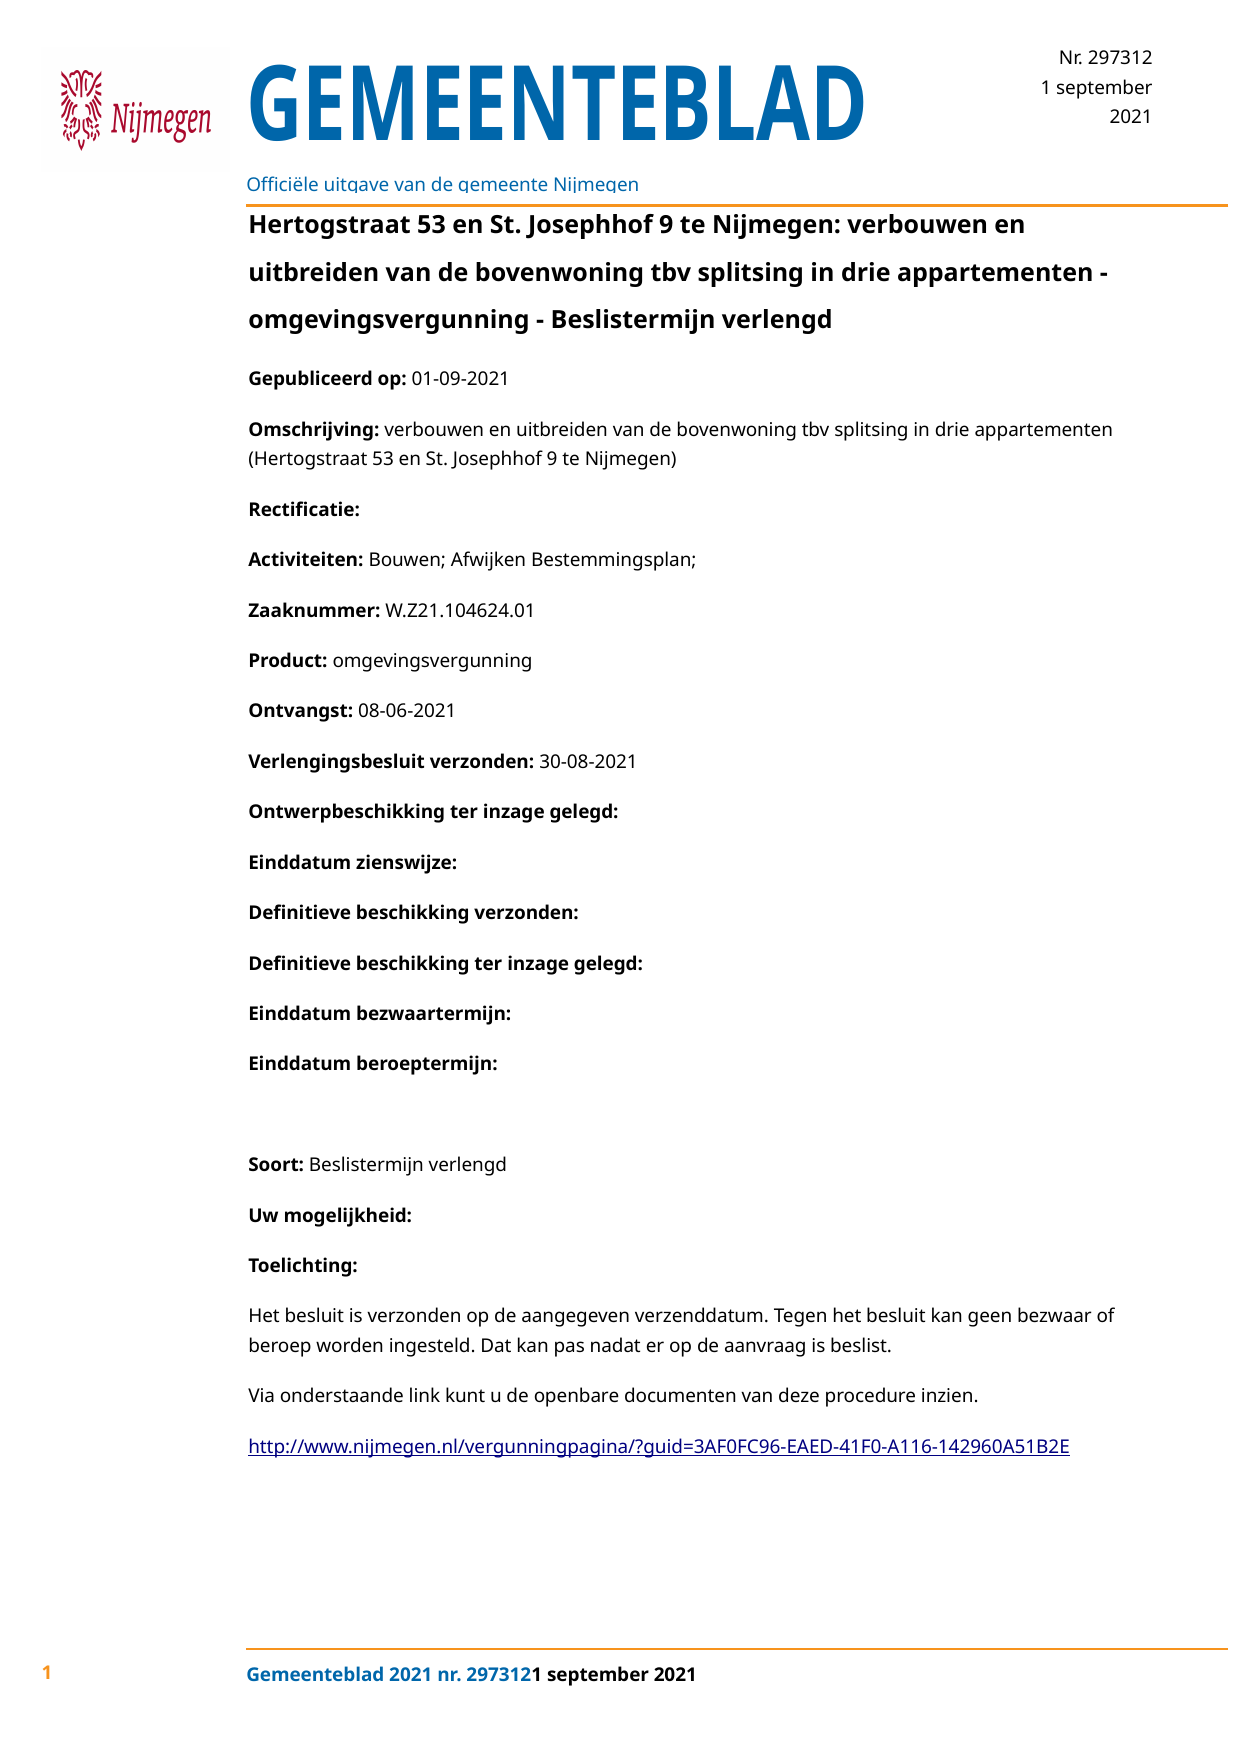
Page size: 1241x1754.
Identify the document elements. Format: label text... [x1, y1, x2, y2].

text Gepubliceerd op: 01-09-2021 [248, 366, 1152, 391]
text Ontwerpbeschikking ter inzage gelegd: [248, 798, 1152, 824]
text Toelichting: [248, 1252, 1152, 1278]
text http://www.nijmegen.nl/vergunningpagina/?guid=3AF0FC96-EAED-41F0-A116-142960A51B2E [248, 1433, 1152, 1459]
text Omschrijving: verbouwen en uitbreiden van de bovenwoning tbv splitsing in drie appartementen (Hertogstraat 53 en St. Josephhof 9 te Nijmegen) [248, 416, 1152, 471]
picture [41, 47, 231, 172]
text Het besluit is verzonden op de aangegeven verzenddatum. Tegen het besluit kan geen bezwaar of beroep worden ingesteld. Dat kan pas nadat er op de aanvraag is beslist. [248, 1303, 1152, 1358]
text Activiteiten: Bouwen; Afwijken Bestemmingsplan; [248, 546, 1152, 572]
text Definitieve beschikking ter inzage gelegd: [248, 950, 1152, 975]
text Ontvangst: 08-06-2021 [248, 698, 1152, 723]
text Einddatum beroeptermijn: [248, 1051, 1152, 1076]
text Product: omgevingsvergunning [248, 647, 1152, 673]
text Zaaknummer: W.Z21.104624.01 [248, 597, 1152, 622]
text Definitieve beschikking verzonden: [248, 899, 1152, 925]
text Rectificatie: [248, 496, 1152, 522]
text Via onderstaande link kunt u de openbare documenten van deze procedure inzien. [248, 1383, 1152, 1408]
text Uw mogelijkheid: [248, 1202, 1152, 1227]
text Soort: Beslistermijn verlengd [248, 1151, 1152, 1177]
text Einddatum bezwaartermijn: [248, 1000, 1152, 1026]
text Hertogstraat 53 en St. Josephhof 9 te Nijmegen: verbouwen en uitbreiden van de bovenwoning tbv splitsing in drie appartementen - omgevingsvergunning - Beslistermijn verlengd [248, 207, 1152, 336]
text Einddatum zienswijze: [248, 849, 1152, 874]
text Verlengingsbesluit verzonden: 30-08-2021 [248, 748, 1152, 774]
